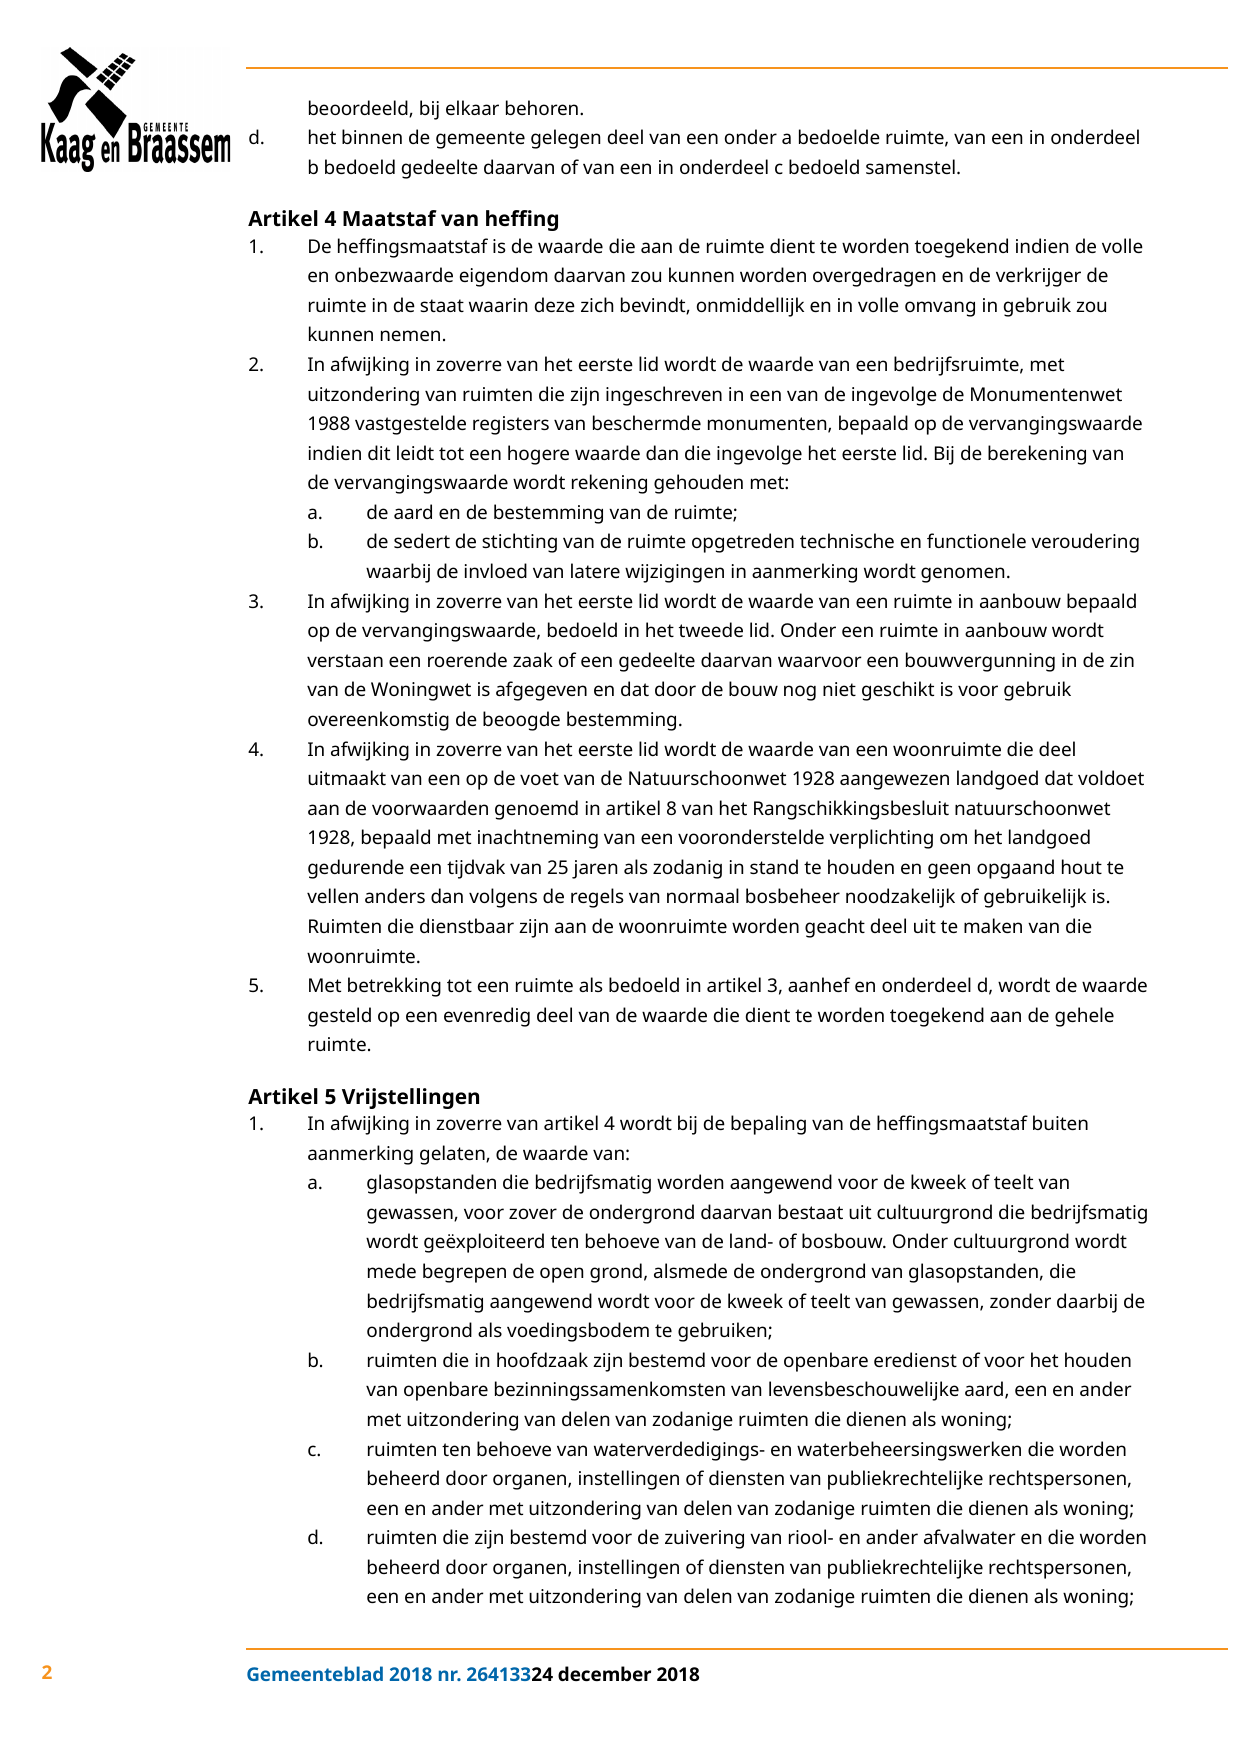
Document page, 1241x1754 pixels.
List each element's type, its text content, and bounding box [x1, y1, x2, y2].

list ruimten ten behoeve van waterverdedigings- en waterbeheersingswerken die worden beheerd door organen, instellingen of diensten van publiekrechtelijke rechtspersonen, een en ander met uitzondering van delen van zodanige ruimten die dienen als woning; [307, 1436, 1152, 1521]
list beoordeeld, bij elkaar behoren. [248, 95, 1152, 121]
text Artikel 5 Vrijstellingen [248, 1082, 1152, 1110]
list Met betrekking tot een ruimte als bedoeld in artikel 3, aanhef en onderdeel d, wordt de waarde gesteld op een evenredig deel van de waarde die dient te worden toegekend aan de gehele ruimte. [248, 972, 1152, 1057]
picture [41, 47, 231, 172]
list In afwijking in zoverre van het eerste lid wordt de waarde van een bedrijfsruimte, met uitzondering van ruimten die zijn ingeschreven in een van de ingevolge de Monumentenwet 1988 vastgestelde registers van beschermde monumenten, bepaald op de vervangingswaarde indien dit leidt tot een hogere waarde dan die ingevolge het eerste lid. Bij de berekening van de vervangingswaarde wordt rekening gehouden met: [248, 351, 1152, 495]
list de sedert de stichting van de ruimte opgetreden technische en functionele veroudering waarbij de invloed van latere wijzigingen in aanmerking wordt genomen. [307, 529, 1152, 584]
list het binnen de gemeente gelegen deel van een onder a bedoelde ruimte, van een in onderdeel b bedoeld gedeelte daarvan of van een in onderdeel c bedoeld samenstel. [248, 124, 1152, 180]
list glasopstanden die bedrijfsmatig worden aangewend voor de kweek of teelt van gewassen, voor zover de ondergrond daarvan bestaat uit cultuurgrond die bedrijfsmatig wordt geëxploiteerd ten behoeve van de land- of bosbouw. Onder cultuurgrond wordt mede begrepen de open grond, alsmede de ondergrond van glasopstanden, die bedrijfsmatig aangewend wordt voor de kweek of teelt van gewassen, zonder daarbij de ondergrond als voedingsbodem te gebruiken; [307, 1169, 1152, 1343]
list ruimten die in hoofdzaak zijn bestemd voor de openbare eredienst of voor het houden van openbare bezinningssamenkomsten van levensbeschouwelijke aard, een en ander met uitzondering van delen van zodanige ruimten die dienen als woning; [307, 1347, 1152, 1432]
list In afwijking in zoverre van artikel 4 wordt bij de bepaling van de heffingsmaatstaf buiten aanmerking gelaten, de waarde van: [248, 1110, 1152, 1166]
list De heffingsmaatstaf is de waarde die aan de ruimte dient te worden toegekend indien de volle en onbezwaarde eigendom daarvan zou kunnen worden overgedragen en de verkrijger de ruimte in de staat waarin deze zich bevindt, onmiddellijk en in volle omvang in gebruik zou kunnen nemen. [248, 233, 1152, 347]
list ruimten die zijn bestemd voor de zuivering van riool- en ander afvalwater en die worden beheerd door organen, instellingen of diensten van publiekrechtelijke rechtspersonen, een en ander met uitzondering van delen van zodanige ruimten die dienen als woning; [307, 1524, 1152, 1609]
list In afwijking in zoverre van het eerste lid wordt de waarde van een ruimte in aanbouw bepaald op de vervangingswaarde, bedoeld in het tweede lid. Onder een ruimte in aanbouw wordt verstaan een roerende zaak of een gedeelte daarvan waarvoor een bouwvergunning in de zin van de Woningwet is afgegeven en dat door de bouw nog niet geschikt is voor gebruik overeenkomstig de beoogde bestemming. [248, 588, 1152, 732]
list de aard en de bestemming van de ruimte; [307, 499, 1152, 525]
list In afwijking in zoverre van het eerste lid wordt de waarde van een woonruimte die deel uitmaakt van een op de voet van de Natuurschoonwet 1928 aangewezen landgoed dat voldoet aan de voorwaarden genoemd in artikel 8 van het Rangschikkingsbesluit natuurschoonwet 1928, bepaald met inachtneming van een vooronderstelde verplichting om het landgoed gedurende een tijdvak van 25 jaren als zodanig in stand te houden en geen opgaand hout te vellen anders dan volgens de regels van normaal bosbeheer noodzakelijk of gebruikelijk is. Ruimten die dienstbaar zijn aan de woonruimte worden geacht deel uit te maken van die woonruimte. [248, 736, 1152, 968]
text Artikel 4 Maatstaf van heffing [248, 204, 1152, 233]
